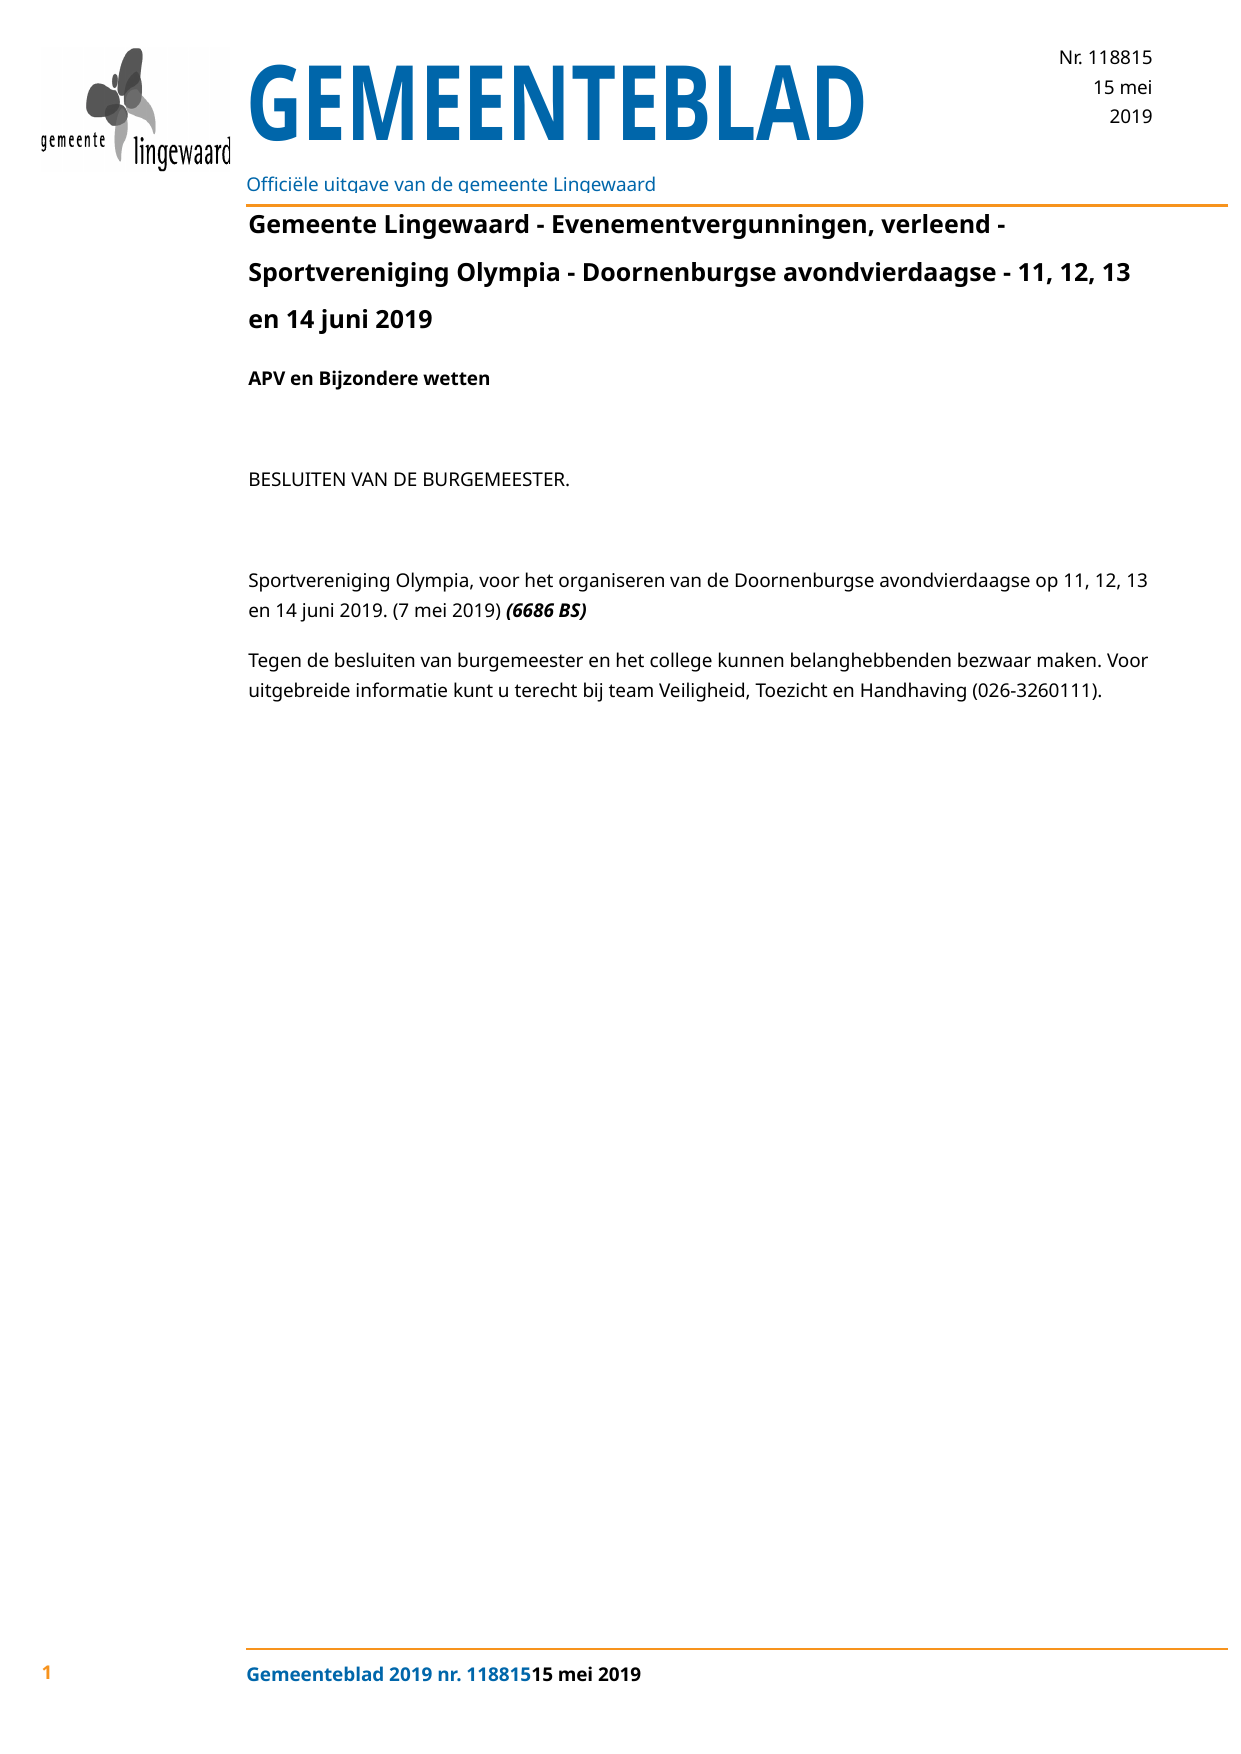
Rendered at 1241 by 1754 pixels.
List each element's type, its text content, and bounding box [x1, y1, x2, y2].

text Sportvereniging Olympia, voor het organiseren van de Doornenburgse avondvierdaagse op 11, 12, 13 en 14 juni 2019. (7 mei 2019) (6686 BS) [248, 567, 1152, 622]
picture [41, 47, 231, 172]
text APV en Bijzondere wetten [248, 366, 1152, 391]
text BESLUITEN VAN DE BURGEMEESTER. [248, 466, 1152, 492]
text Gemeente Lingewaard - Evenementvergunningen, verleend - Sportvereniging Olympia - Doornenburgse avondvierdaagse - 11, 12, 13 en 14 juni 2019 [248, 207, 1152, 336]
text Tegen de besluiten van burgemeester en het college kunnen belanghebbenden bezwaar maken. Voor uitgebreide informatie kunt u terecht bij team Veiligheid, Toezicht en Handhaving (026-3260111). [248, 647, 1152, 702]
